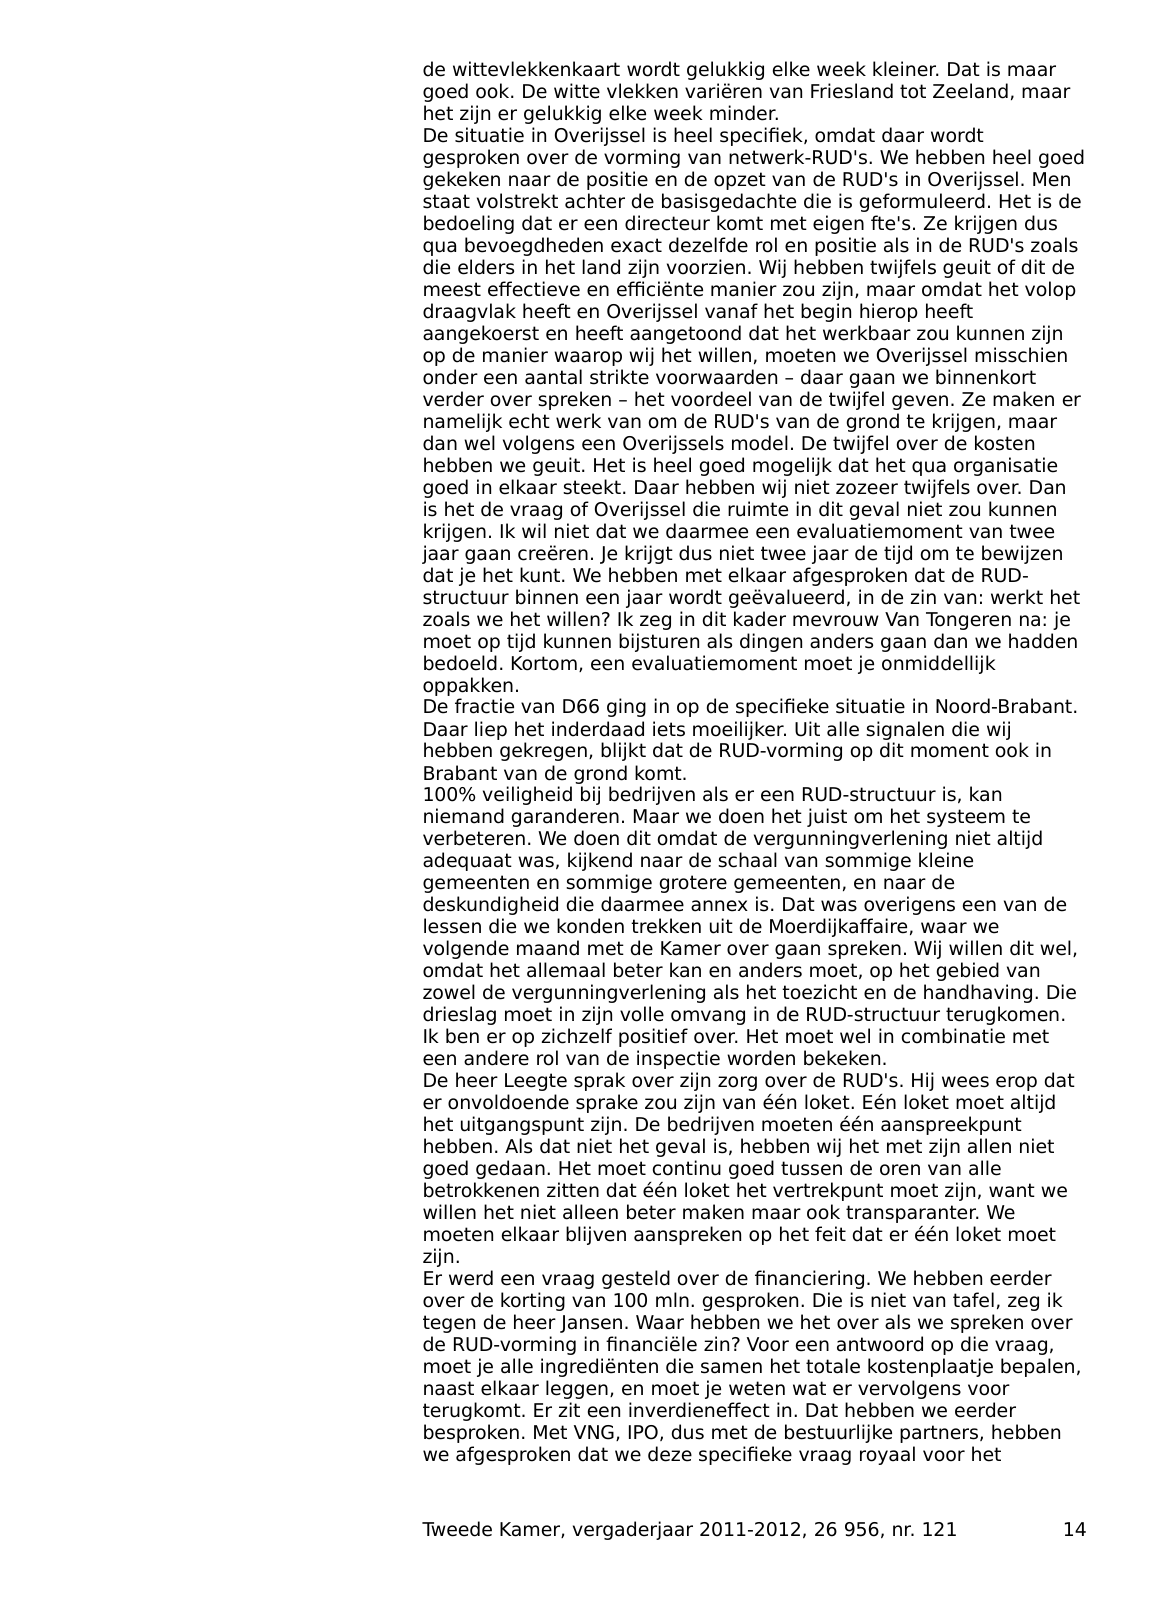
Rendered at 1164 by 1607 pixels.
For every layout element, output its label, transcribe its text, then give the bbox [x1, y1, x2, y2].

text De heer Leegte sprak over zijn zorg over de RUD's. Hij wees erop dat er onvoldoende sprake zou zijn van één loket. Eén loket moet altijd het uitgangspunt zijn. De bedrijven moeten één aanspreekpunt hebben. Als dat niet het geval is, hebben wij het met zijn allen niet goed gedaan. Het moet continu goed tussen de oren van alle betrokkenen zitten dat één loket het vertrekpunt moet zijn, want we willen het niet alleen beter maken maar ook transparanter. We moeten elkaar blijven aanspreken op het feit dat er één loket moet zijn. [422, 1070, 1087, 1268]
text De situatie in Overijssel is heel specifiek, omdat daar wordt gesproken over de vorming van netwerk-RUD's. We hebben heel goed gekeken naar de positie en de opzet van de RUD's in Overijssel. Men staat volstrekt achter de basisgedachte die is geformuleerd. Het is de bedoeling dat er een directeur komt met eigen fte's. Ze krijgen dus qua bevoegdheden exact dezelfde rol en positie als in de RUD's zoals die elders in het land zijn voorzien. Wij hebben twijfels geuit of dit de meest effectieve en efficiënte manier zou zijn, maar omdat het volop draagvlak heeft en Overijssel vanaf het begin hierop heeft aangekoerst en heeft aangetoond dat het werkbaar zou kunnen zijn op de manier waarop wij het willen, moeten we Overijssel misschien onder een aantal strikte voorwaarden – daar gaan we binnenkort verder over spreken – het voordeel van de twijfel geven. Ze maken er namelijk echt werk van om de RUD's van de grond te krijgen, maar dan wel volgens een Overijssels model. De twijfel over de kosten hebben we geuit. Het is heel goed mogelijk dat het qua organisatie goed in elkaar steekt. Daar hebben wij niet zozeer twijfels over. Dan is het de vraag of Overijssel die ruimte in dit geval niet zou kunnen krijgen. Ik wil niet dat we daarmee een evaluatiemoment van twee jaar gaan creëren. Je krijgt dus niet twee jaar de tijd om te bewijzen dat je het kunt. We hebben met elkaar afgesproken dat de RUD-structuur binnen een jaar wordt geëvalueerd, in de zin van: werkt het zoals we het willen? Ik zeg in dit kader mevrouw Van Tongeren na: je moet op tijd kunnen bijsturen als dingen anders gaan dan we hadden bedoeld. Kortom, een evaluatiemoment moet je onmiddellijk oppakken. [422, 125, 1087, 696]
text De fractie van D66 ging in op de specifieke situatie in Noord-Brabant. Daar liep het inderdaad iets moeilijker. Uit alle signalen die wij hebben gekregen, blijkt dat de RUD-vorming op dit moment ook in Brabant van de grond komt. [422, 696, 1087, 784]
text de wittevlekkenkaart wordt gelukkig elke week kleiner. Dat is maar goed ook. De witte vlekken variëren van Friesland tot Zeeland, maar het zijn er gelukkig elke week minder. [422, 59, 1087, 125]
text 100% veiligheid bij bedrijven als er een RUD-structuur is, kan niemand garanderen. Maar we doen het juist om het systeem te verbeteren. We doen dit omdat de vergunningverlening niet altijd adequaat was, kijkend naar de schaal van sommige kleine gemeenten en sommige grotere gemeenten, en naar de deskundigheid die daarmee annex is. Dat was overigens een van de lessen die we konden trekken uit de Moerdijkaffaire, waar we volgende maand met de Kamer over gaan spreken. Wij willen dit wel, omdat het allemaal beter kan en anders moet, op het gebied van zowel de vergunningverlening als het toezicht en de handhaving. Die drieslag moet in zijn volle omvang in de RUD-structuur terugkomen. Ik ben er op zichzelf positief over. Het moet wel in combinatie met een andere rol van de inspectie worden bekeken. [422, 784, 1087, 1070]
text Er werd een vraag gesteld over de financiering. We hebben eerder over de korting van 100 mln. gesproken. Die is niet van tafel, zeg ik tegen de heer Jansen. Waar hebben we het over als we spreken over de RUD-vorming in financiële zin? Voor een antwoord op die vraag, moet je alle ingrediënten die samen het totale kostenplaatje bepalen, naast elkaar leggen, en moet je weten wat er vervolgens voor terugkomt. Er zit een inverdieneffect in. Dat hebben we eerder besproken. Met VNG, IPO, dus met de bestuurlijke partners, hebben we afgesproken dat we deze specifieke vraag royaal voor het [422, 1268, 1087, 1466]
